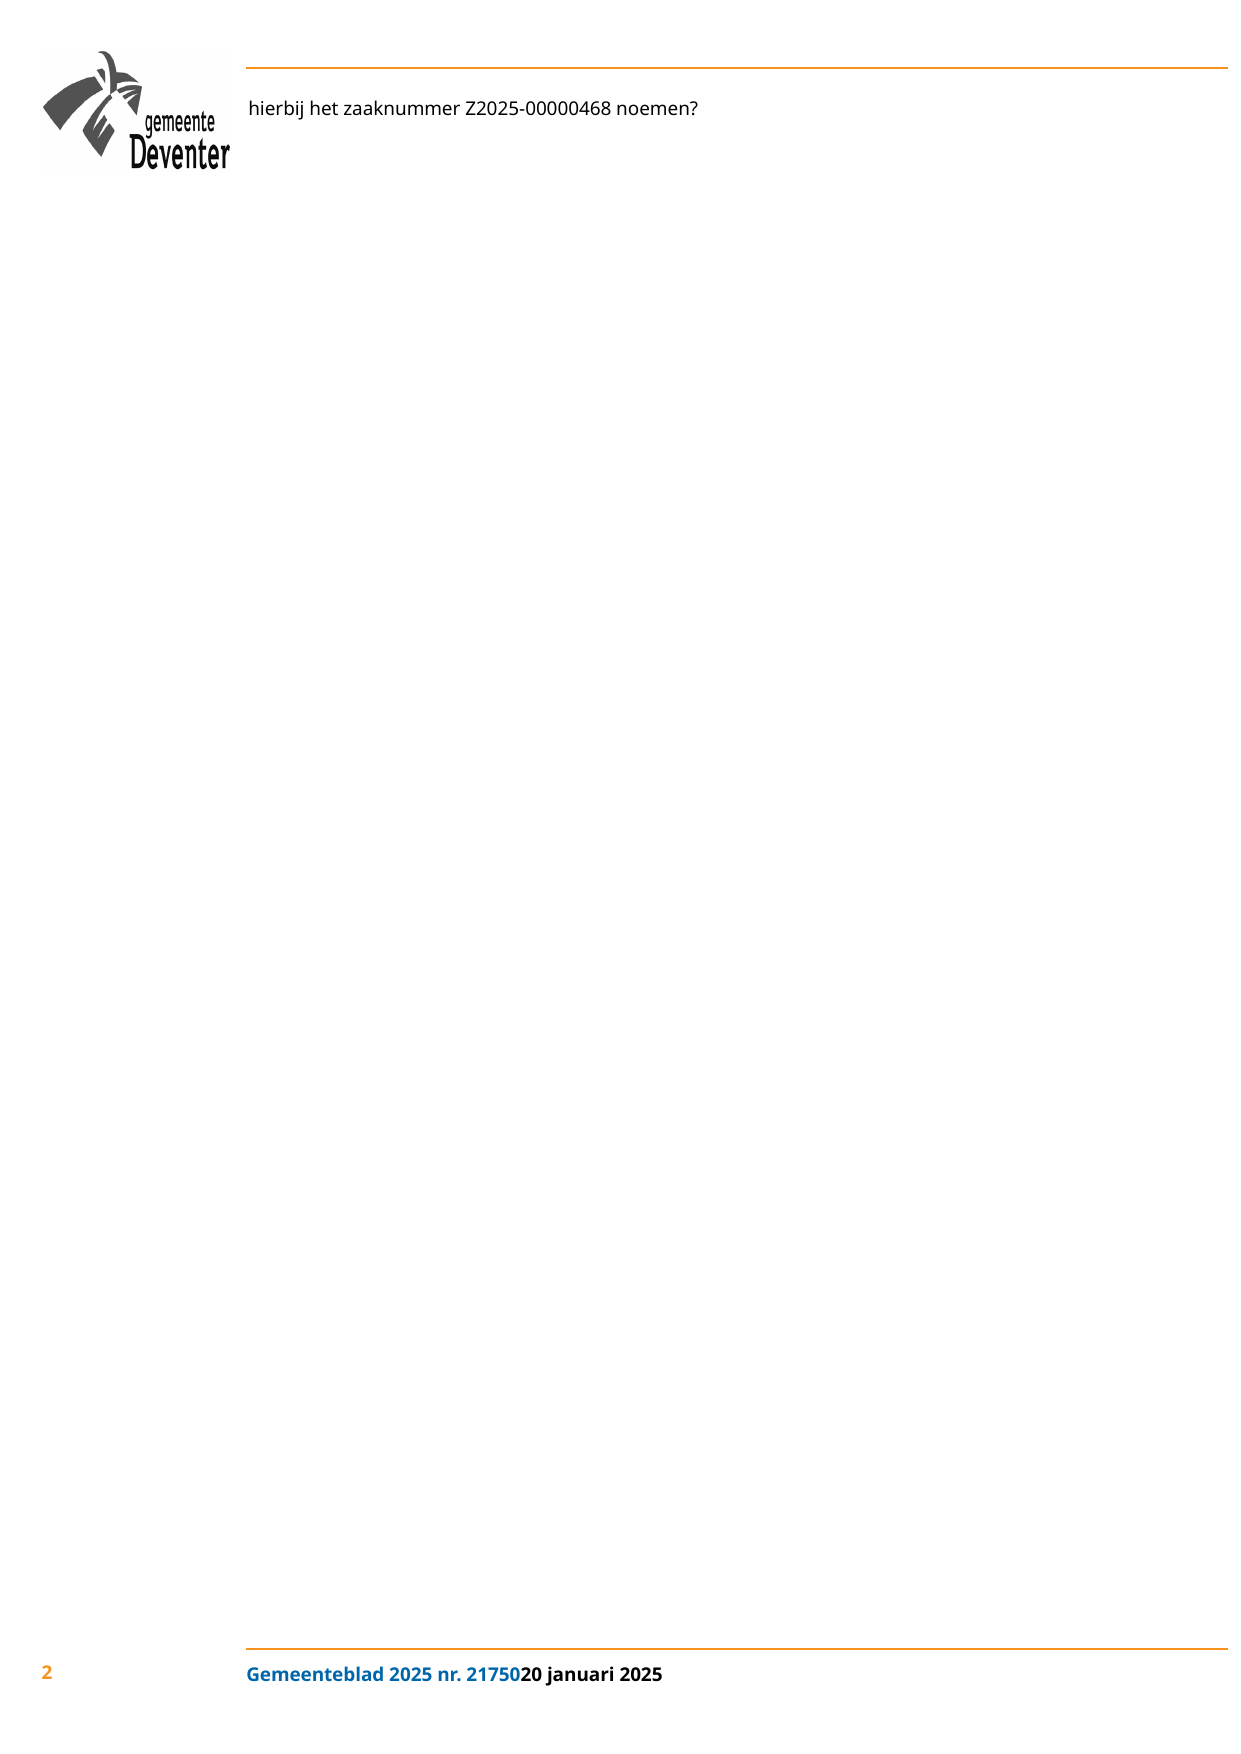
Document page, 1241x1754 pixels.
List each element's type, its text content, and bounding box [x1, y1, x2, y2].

picture [41, 47, 231, 172]
text hierbij het zaaknummer Z2025-00000468 noemen? [248, 95, 1152, 121]
